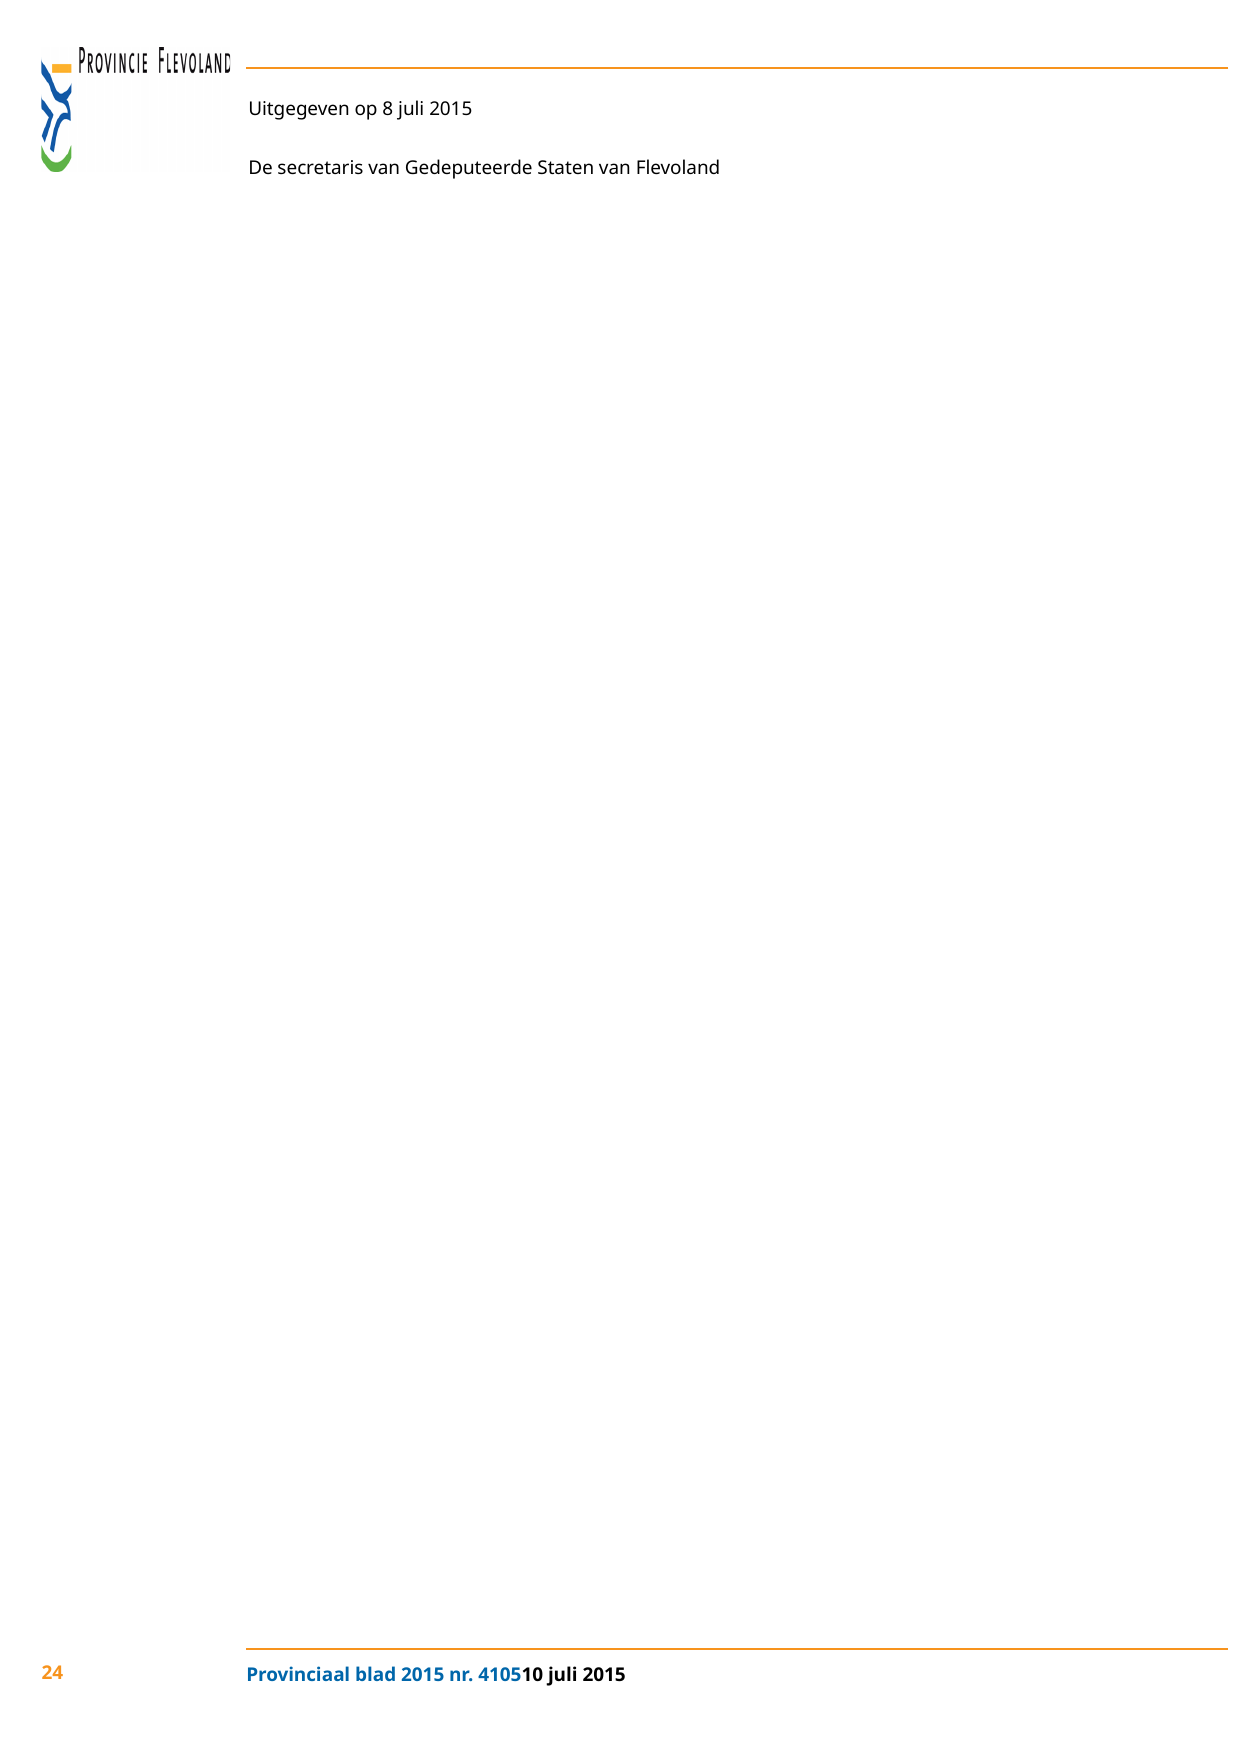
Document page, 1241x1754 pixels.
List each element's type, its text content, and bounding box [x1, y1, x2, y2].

text Uitgegeven op 8 juli 2015 [248, 95, 1152, 121]
text De secretaris van Gedeputeerde Staten van Flevoland [248, 154, 1152, 180]
picture [41, 47, 231, 172]
